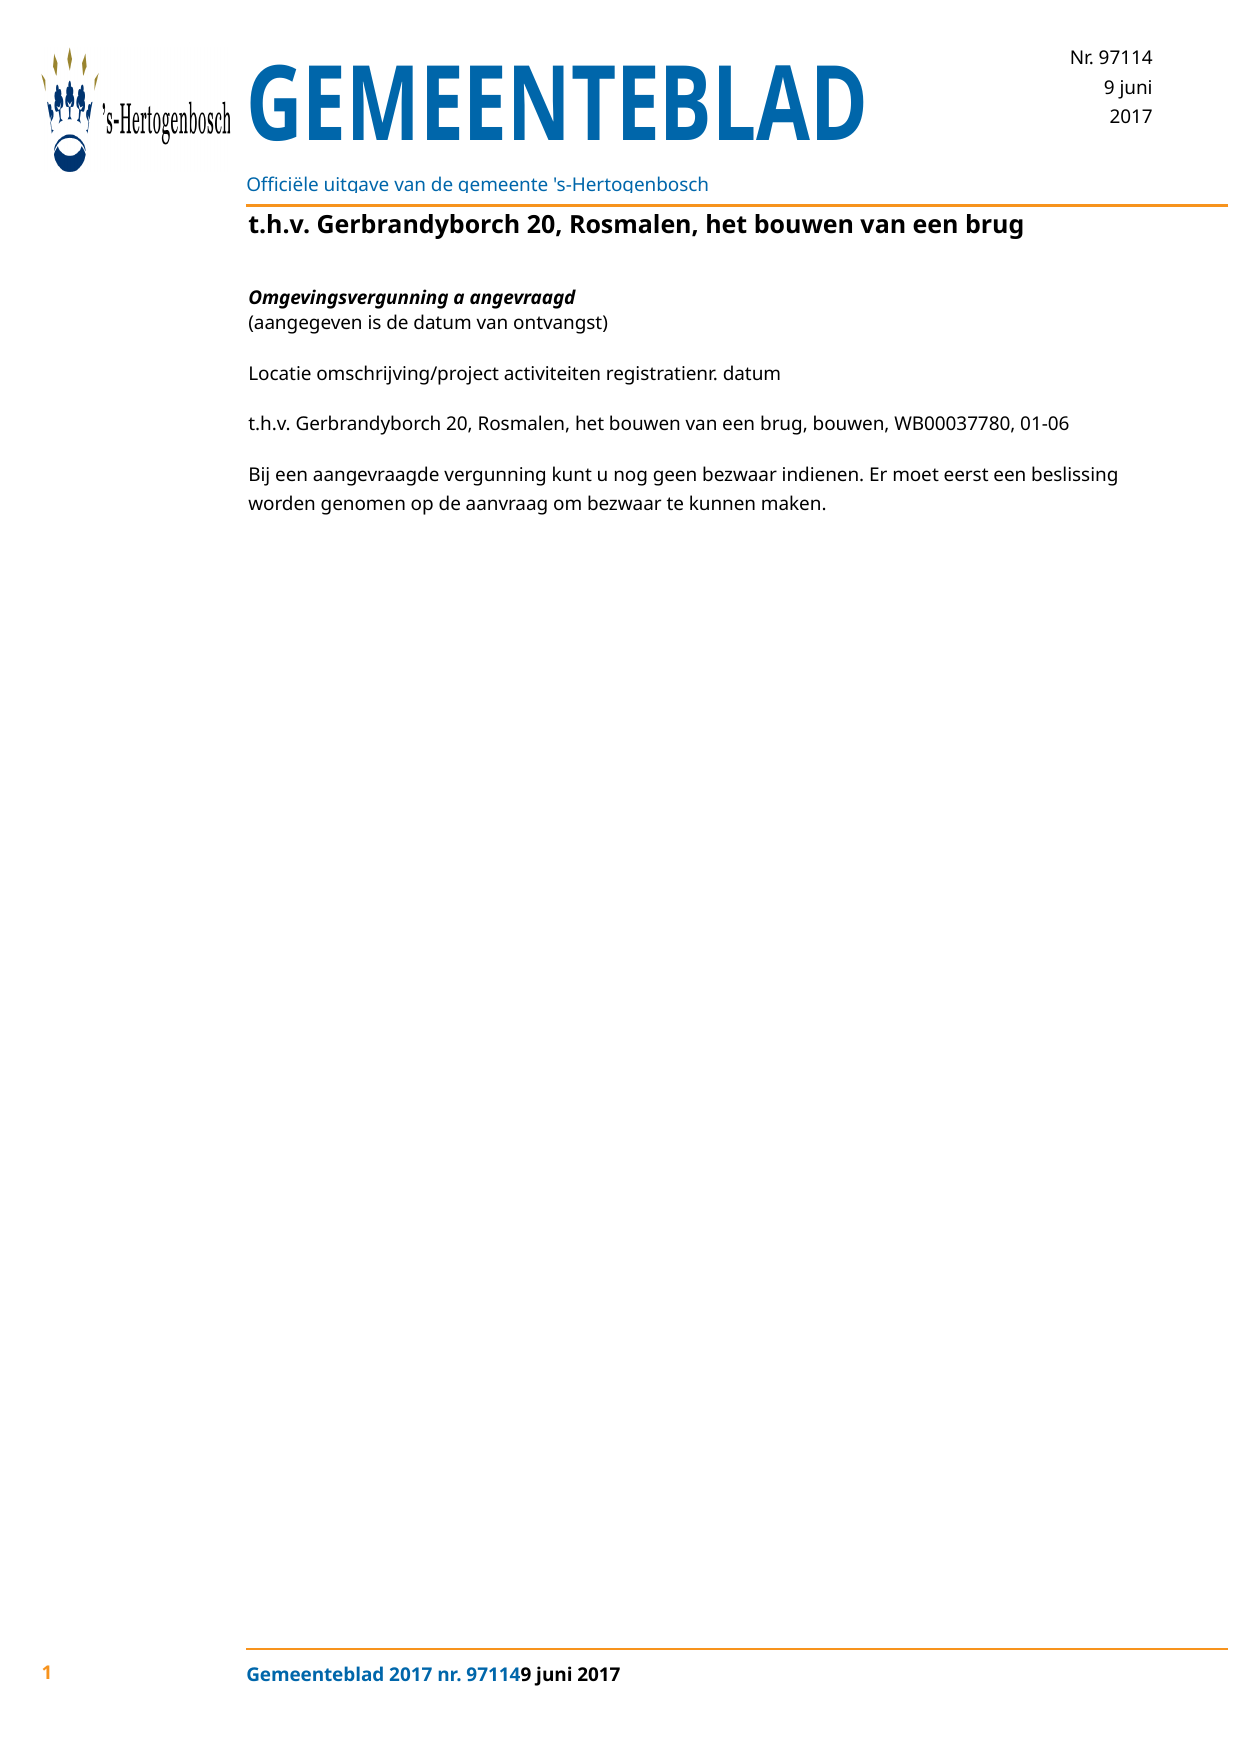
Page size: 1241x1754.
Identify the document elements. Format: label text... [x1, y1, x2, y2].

text t.h.v. Gerbrandyborch 20, Rosmalen, het bouwen van een brug [248, 207, 1152, 241]
text Bij een aangevraagde vergunning kunt u nog geen bezwaar indienen. Er moet eerst een beslissing worden genomen op de aanvraag om bezwaar te kunnen maken. [248, 461, 1152, 516]
text Omgevingsvergunning a angevraagd [248, 284, 1152, 309]
text t.h.v. Gerbrandyborch 20, Rosmalen, het bouwen van een brug, bouwen, WB00037780, 01-06 [248, 410, 1152, 436]
picture [41, 47, 231, 172]
text (aangegeven is de datum van ontvangst) [248, 309, 1152, 335]
text Locatie omschrijving/project activiteiten registratienr. datum [248, 360, 1152, 386]
